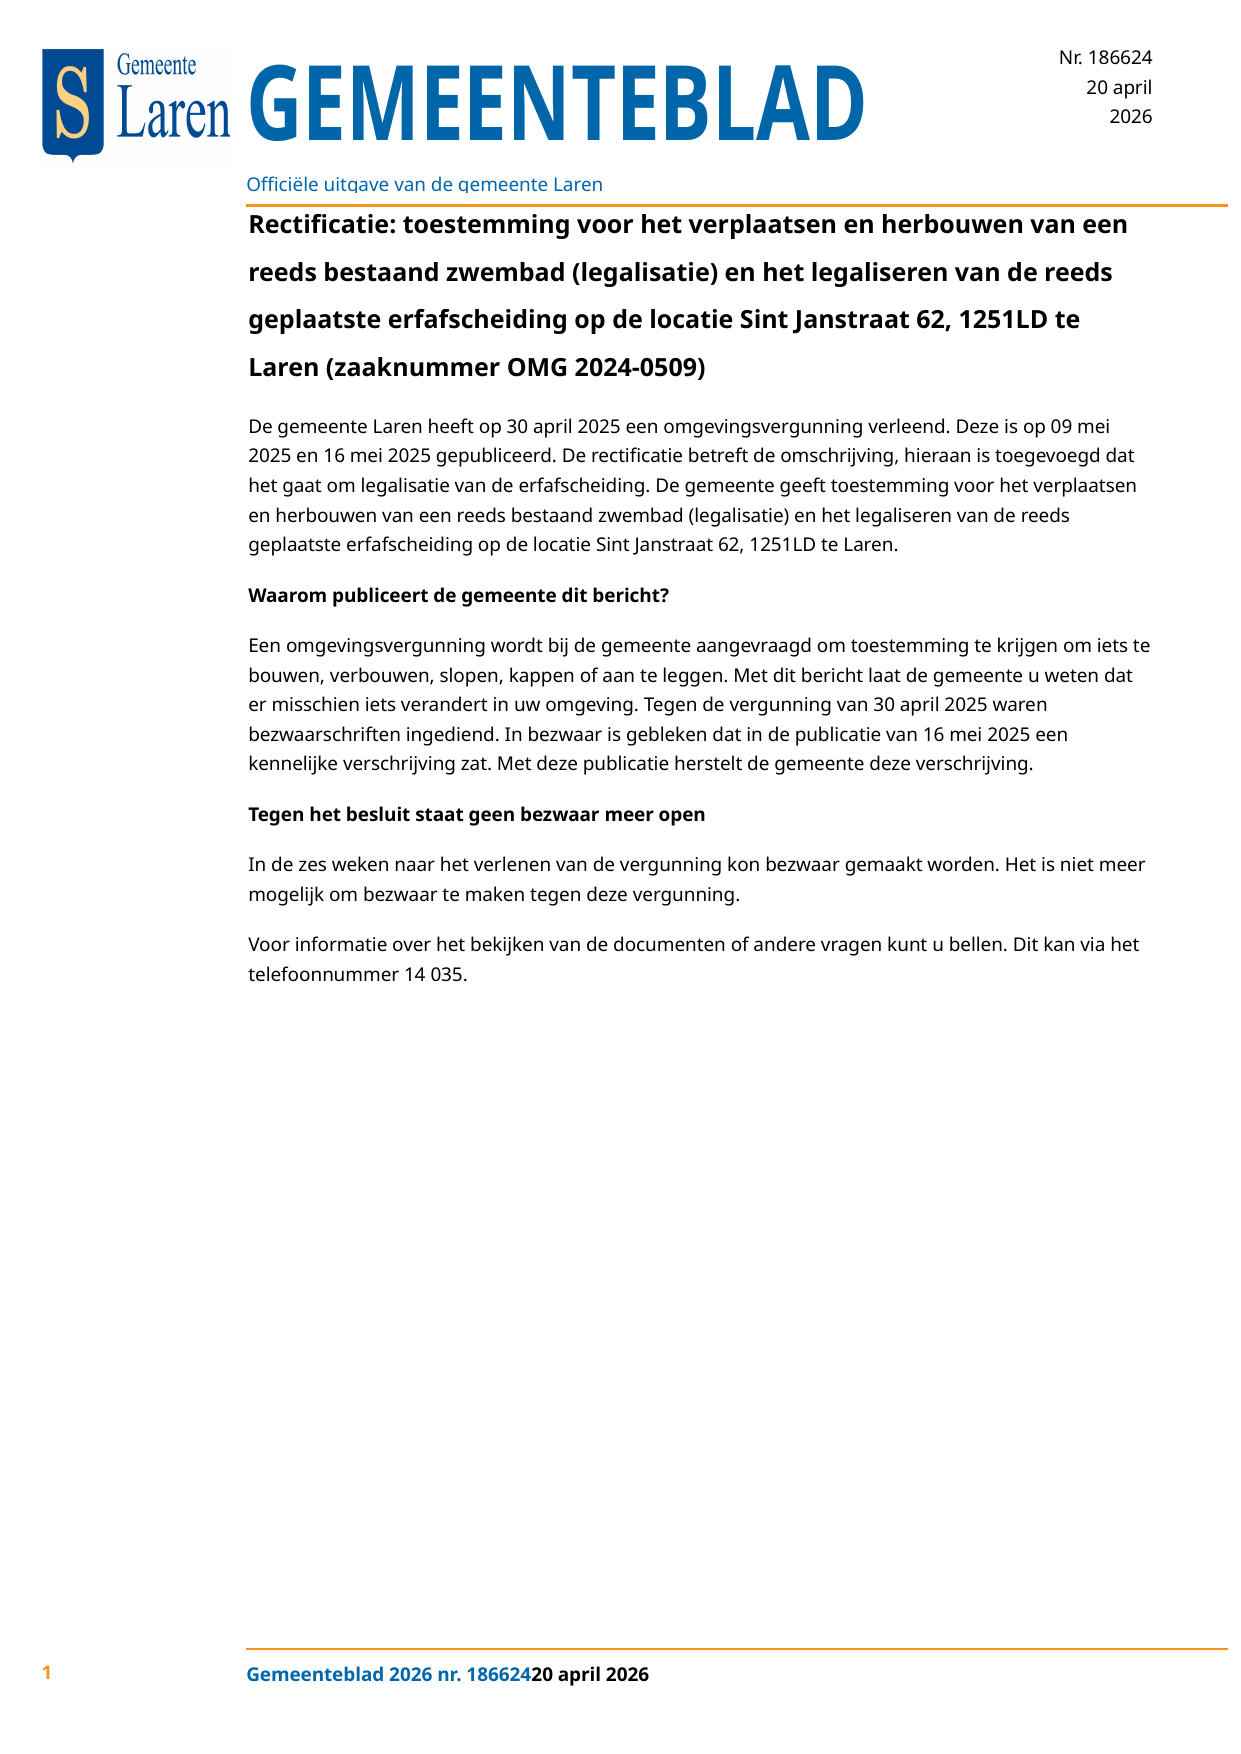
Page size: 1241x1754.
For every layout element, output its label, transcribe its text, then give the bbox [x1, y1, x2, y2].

text In de zes weken naar het verlenen van de vergunning kon bezwaar gemaakt worden. Het is niet meer mogelijk om bezwaar te maken tegen deze vergunning. [248, 851, 1152, 907]
text Rectificatie: toestemming voor het verplaatsen en herbouwen van een reeds bestaand zwembad (legalisatie) en het legaliseren van de reeds geplaatste erfafscheiding op de locatie Sint Janstraat 62, 1251LD te Laren (zaaknummer OMG 2024-0509) [248, 207, 1152, 384]
text Een omgevingsvergunning wordt bij de gemeente aangevraagd om toestemming te krijgen om iets te bouwen, verbouwen, slopen, kappen of aan te leggen. Met dit bericht laat de gemeente u weten dat er misschien iets verandert in uw omgeving. Tegen de vergunning van 30 april 2025 waren bezwaarschriften ingediend. In bezwaar is gebleken dat in de publicatie van 16 mei 2025 een kennelijke verschrijving zat. Met deze publicatie herstelt de gemeente deze verschrijving. [248, 632, 1152, 776]
text De gemeente Laren heeft op 30 april 2025 een omgevingsvergunning verleend. Deze is op 09 mei 2025 en 16 mei 2025 gepubliceerd. De rectificatie betreft de omschrijving, hieraan is toegevoegd dat het gaat om legalisatie van de erfafscheiding. De gemeente geeft toestemming voor het verplaatsen en herbouwen van een reeds bestaand zwembad (legalisatie) en het legaliseren van de reeds geplaatste erfafscheiding op de locatie Sint Janstraat 62, 1251LD te Laren. [248, 413, 1152, 557]
picture [41, 47, 231, 172]
text Voor informatie over het bekijken van de documenten of andere vragen kunt u bellen. Dit kan via het telefoonnummer 14 035. [248, 931, 1152, 987]
text Tegen het besluit staat geen bezwaar meer open [248, 801, 1152, 827]
text Waarom publiceert de gemeente dit bericht? [248, 582, 1152, 608]
